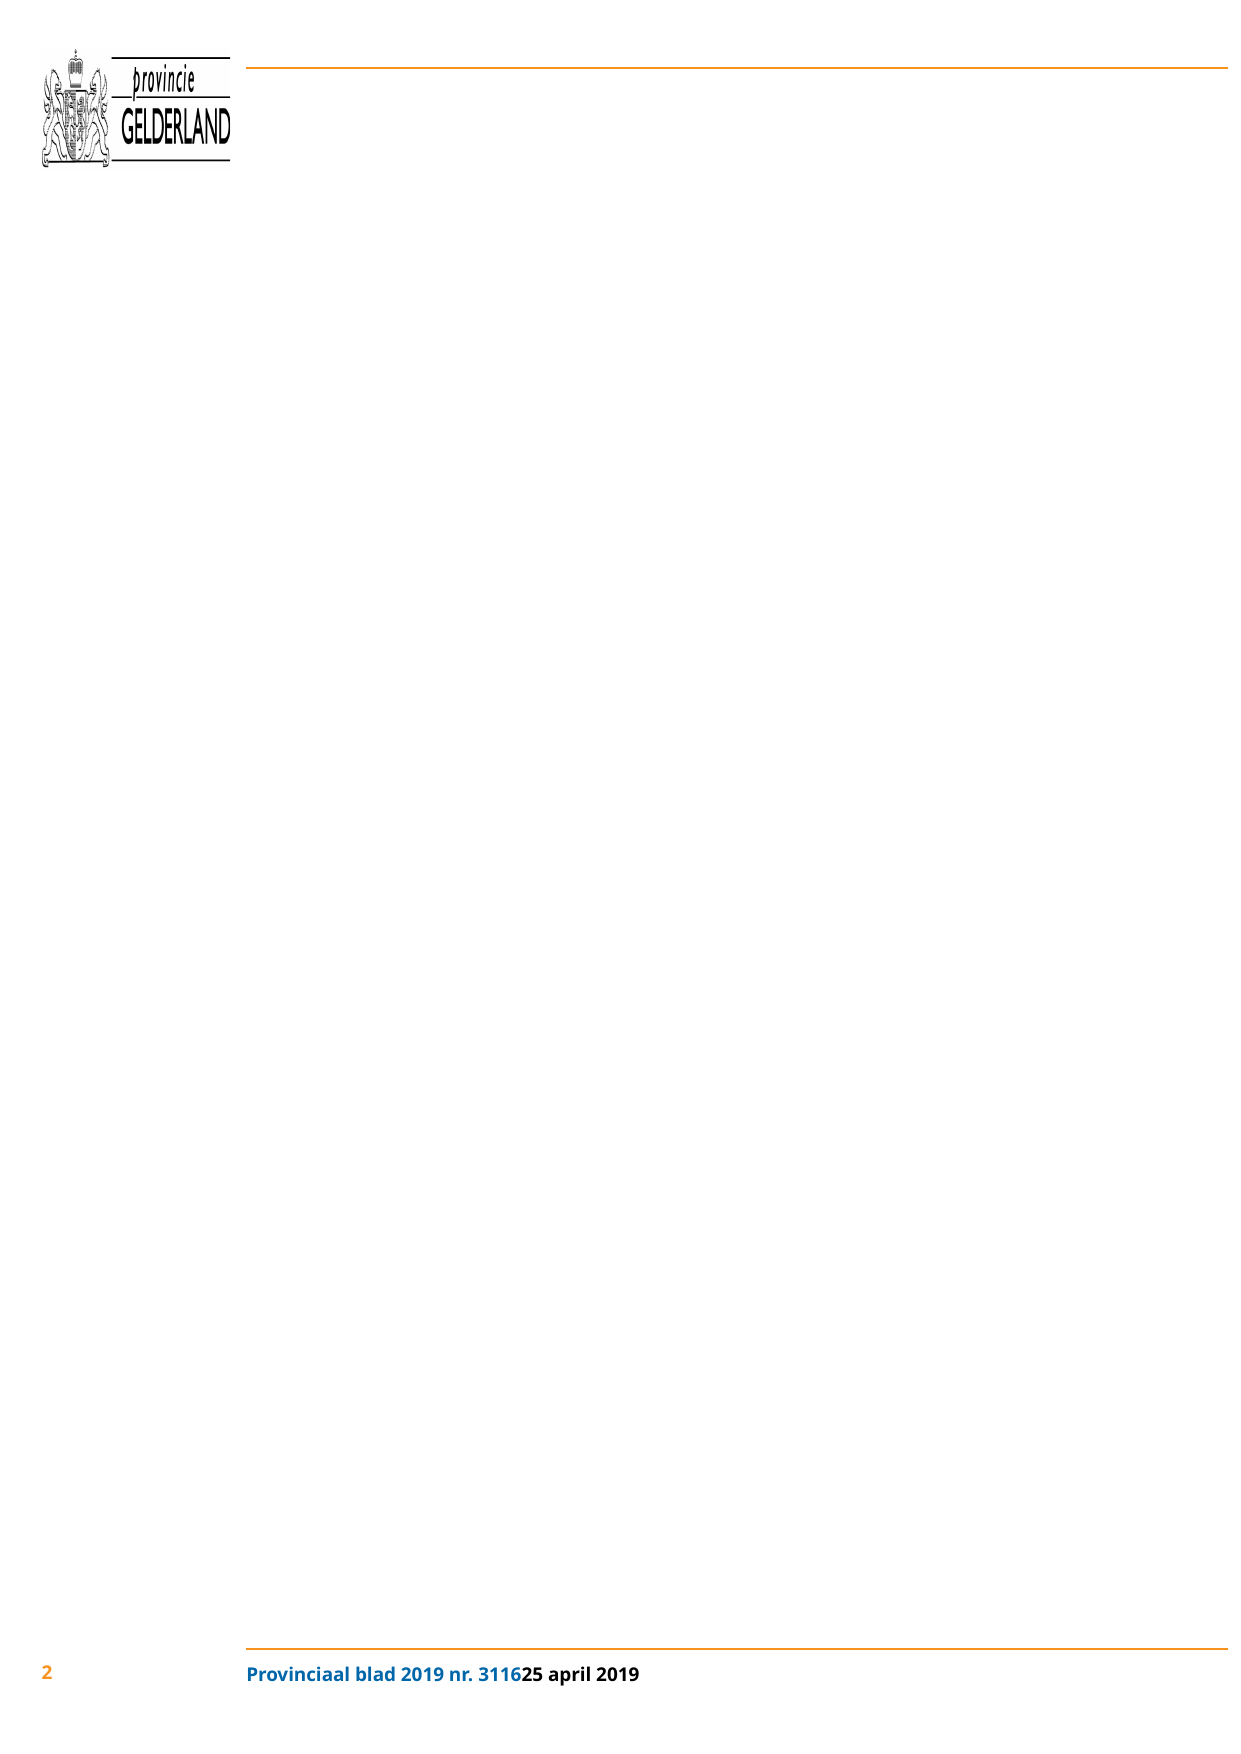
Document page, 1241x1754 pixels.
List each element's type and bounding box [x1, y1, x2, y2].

picture [41, 47, 231, 172]
